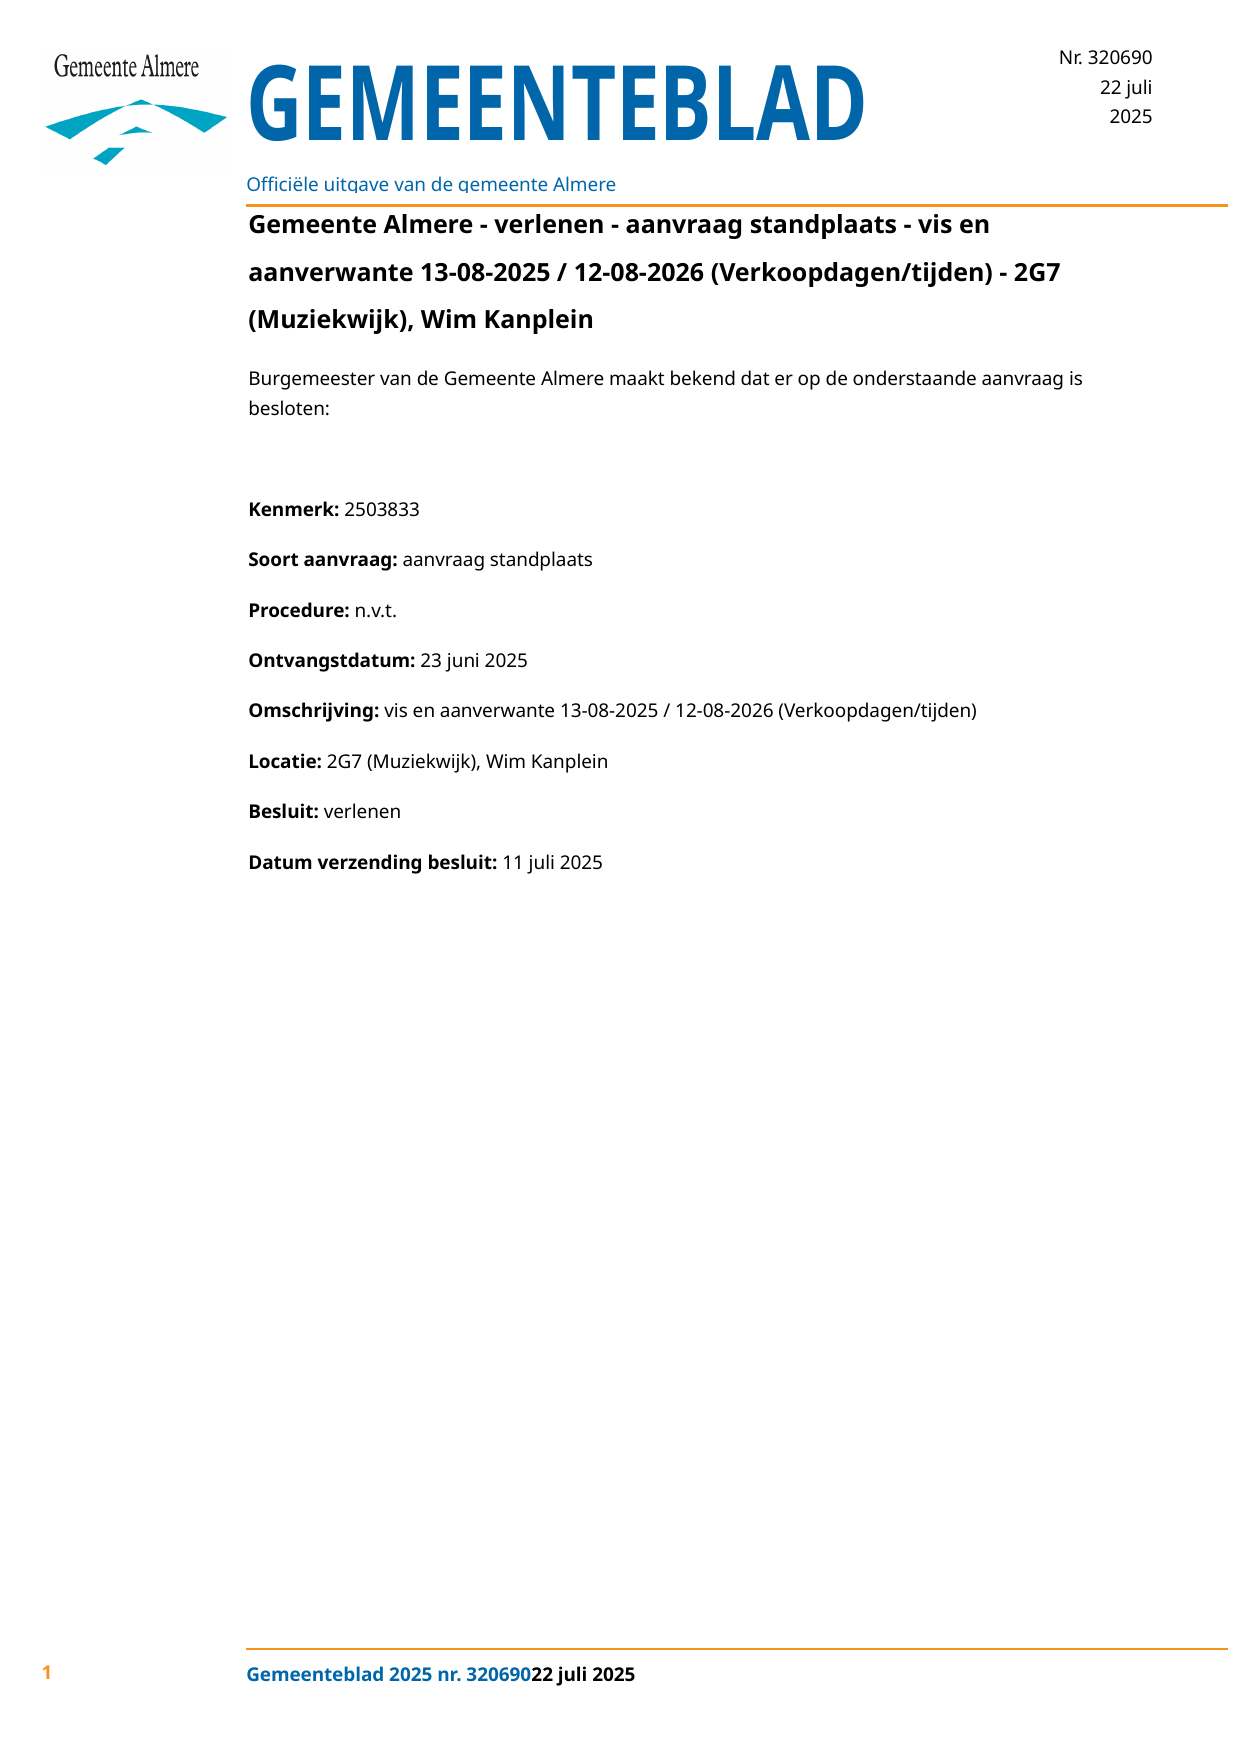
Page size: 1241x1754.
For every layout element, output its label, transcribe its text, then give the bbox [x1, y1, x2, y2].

text Besluit: verlenen [248, 798, 1152, 824]
text Burgemeester van de Gemeente Almere maakt bekend dat er op de onderstaande aanvraag is besloten: [248, 366, 1152, 421]
text Locatie: 2G7 (Muziekwijk), Wim Kanplein [248, 748, 1152, 774]
text Omschrijving: vis en aanverwante 13-08-2025 / 12-08-2026 (Verkoopdagen/tijden) [248, 698, 1152, 723]
text Procedure: n.v.t. [248, 597, 1152, 622]
text Ontvangstdatum: 23 juni 2025 [248, 647, 1152, 673]
picture [41, 47, 231, 172]
text Gemeente Almere - verlenen - aanvraag standplaats - vis en aanverwante 13-08-2025 / 12-08-2026 (Verkoopdagen/tijden) - 2G7 (Muziekwijk), Wim Kanplein [248, 207, 1152, 336]
text Kenmerk: 2503833 [248, 496, 1152, 522]
text Soort aanvraag: aanvraag standplaats [248, 546, 1152, 572]
text Datum verzending besluit: 11 juli 2025 [248, 849, 1152, 874]
